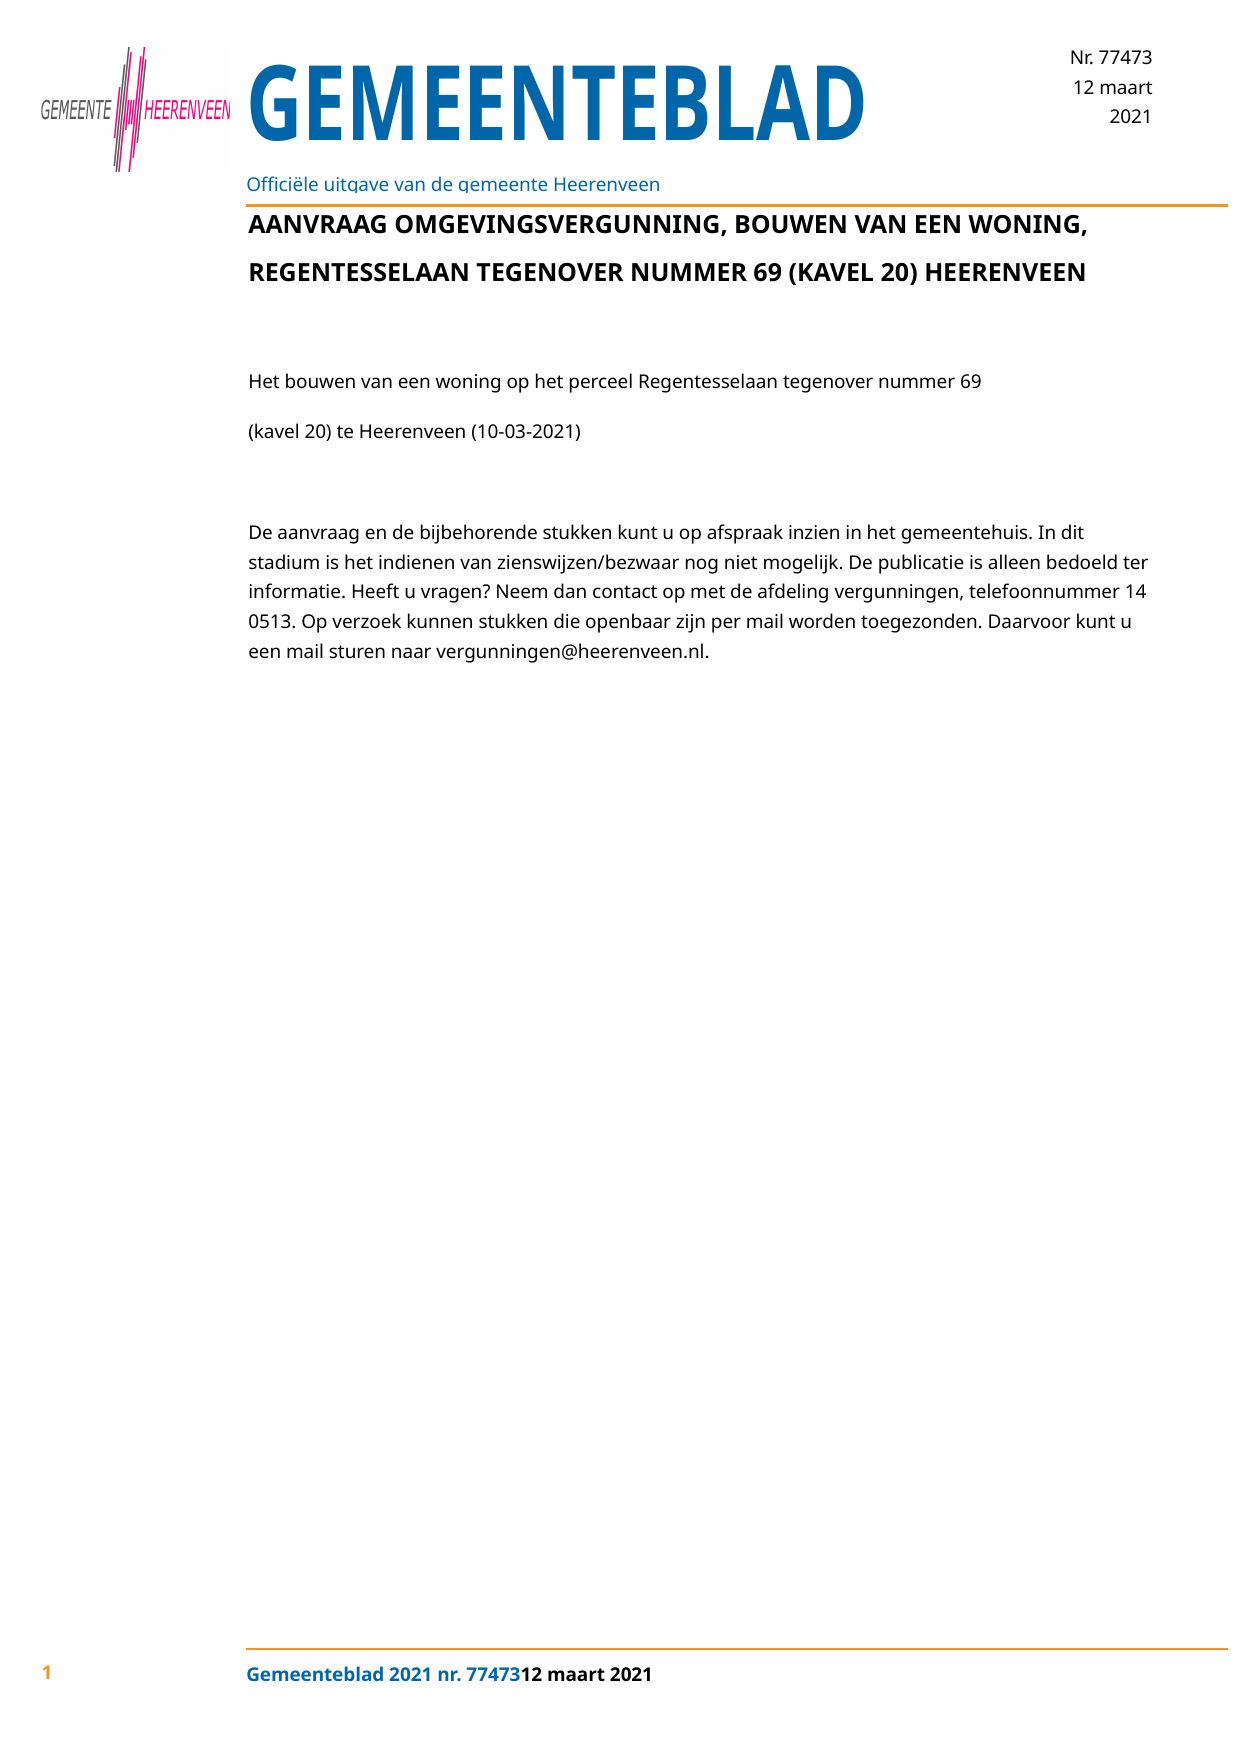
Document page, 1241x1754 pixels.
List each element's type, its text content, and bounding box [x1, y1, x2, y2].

picture [41, 47, 231, 172]
text Het bouwen van een woning op het perceel Regentesselaan tegenover nummer 69 [248, 368, 1152, 394]
text (kavel 20) te Heerenveen (10-03-2021) [248, 419, 1152, 444]
text AANVRAAG OMGEVINGSVERGUNNING, BOUWEN VAN EEN WONING, REGENTESSELAAN TEGENOVER NUMMER 69 (KAVEL 20) HEERENVEEN [248, 207, 1152, 288]
text De aanvraag en de bijbehorende stukken kunt u op afspraak inzien in het gemeentehuis. In dit stadium is het indienen van zienswijzen/bezwaar nog niet mogelijk. De publicatie is alleen bedoeld ter informatie. Heeft u vragen? Neem dan contact op met de afdeling vergunningen, telefoonnummer 14 0513. Op verzoek kunnen stukken die openbaar zijn per mail worden toegezonden. Daarvoor kunt u een mail sturen naar vergunningen@heerenveen.nl. [248, 519, 1152, 664]
